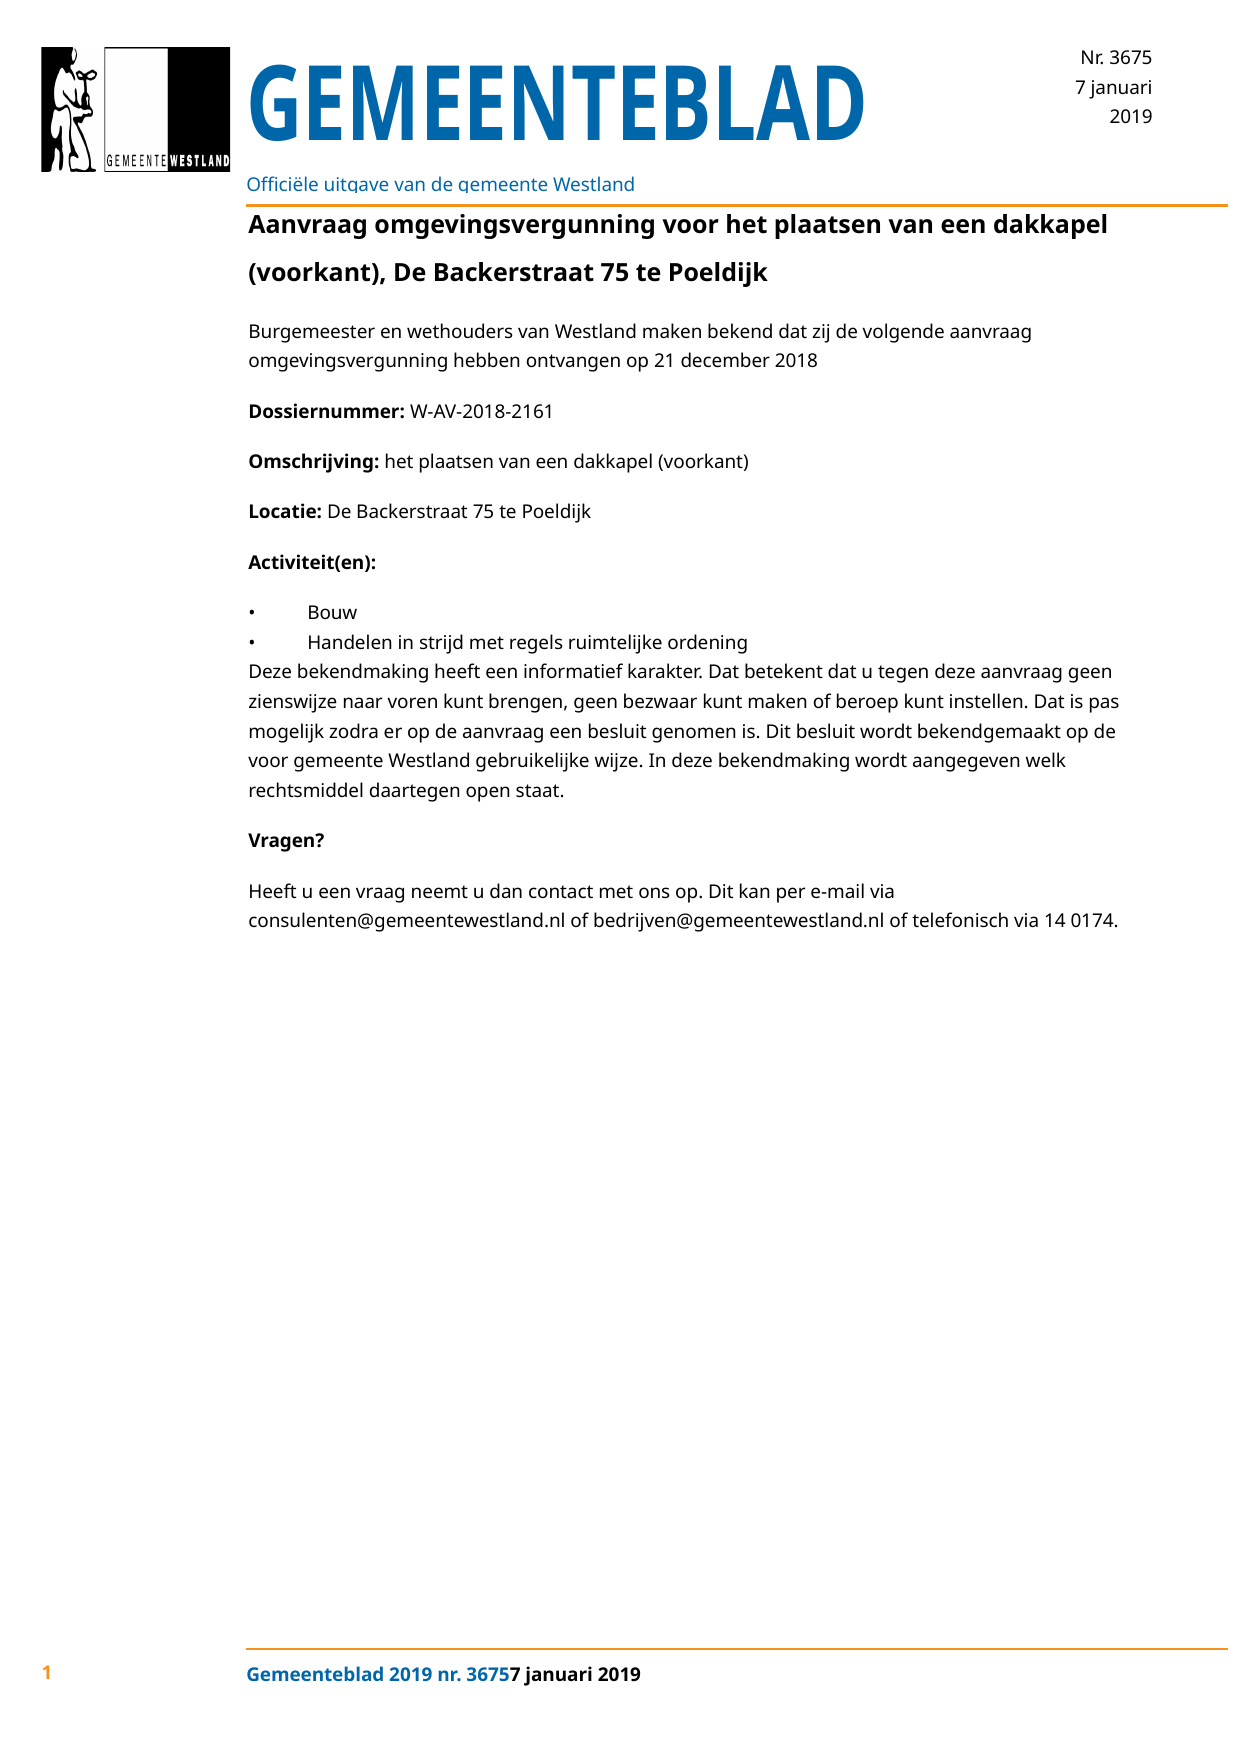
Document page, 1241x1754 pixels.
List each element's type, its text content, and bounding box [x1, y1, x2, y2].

text Aanvraag omgevingsvergunning voor het plaatsen van een dakkapel (voorkant), De Backerstraat 75 te Poeldijk [248, 207, 1152, 288]
text Activiteit(en): [248, 549, 1152, 575]
text Omschrijving: het plaatsen van een dakkapel (voorkant) [248, 448, 1152, 474]
text Heeft u een vraag neemt u dan contact met ons op. Dit kan per e-mail via consulenten@gemeentewestland.nl of bedrijven@gemeentewestland.nl of telefonisch via 14 0174. [248, 878, 1152, 933]
picture [41, 47, 231, 172]
text Dossiernummer: W-AV-2018-2161 [248, 398, 1152, 424]
list Bouw [248, 599, 1152, 625]
list Handelen in strijd met regels ruimtelijke ordening [248, 629, 1152, 655]
text Vragen? [248, 827, 1152, 853]
text Burgemeester en wethouders van Westland maken bekend dat zij de volgende aanvraag omgevingsvergunning hebben ontvangen op 21 december 2018 [248, 318, 1152, 373]
text Deze bekendmaking heeft een informatief karakter. Dat betekent dat u tegen deze aanvraag geen zienswijze naar voren kunt brengen, geen bezwaar kunt maken of beroep kunt instellen. Dat is pas mogelijk zodra er op de aanvraag een besluit genomen is. Dit besluit wordt bekendgemaakt op de voor gemeente Westland gebruikelijke wijze. In deze bekendmaking wordt aangegeven welk rechtsmiddel daartegen open staat. [248, 659, 1152, 803]
text Locatie: De Backerstraat 75 te Poeldijk [248, 499, 1152, 524]
